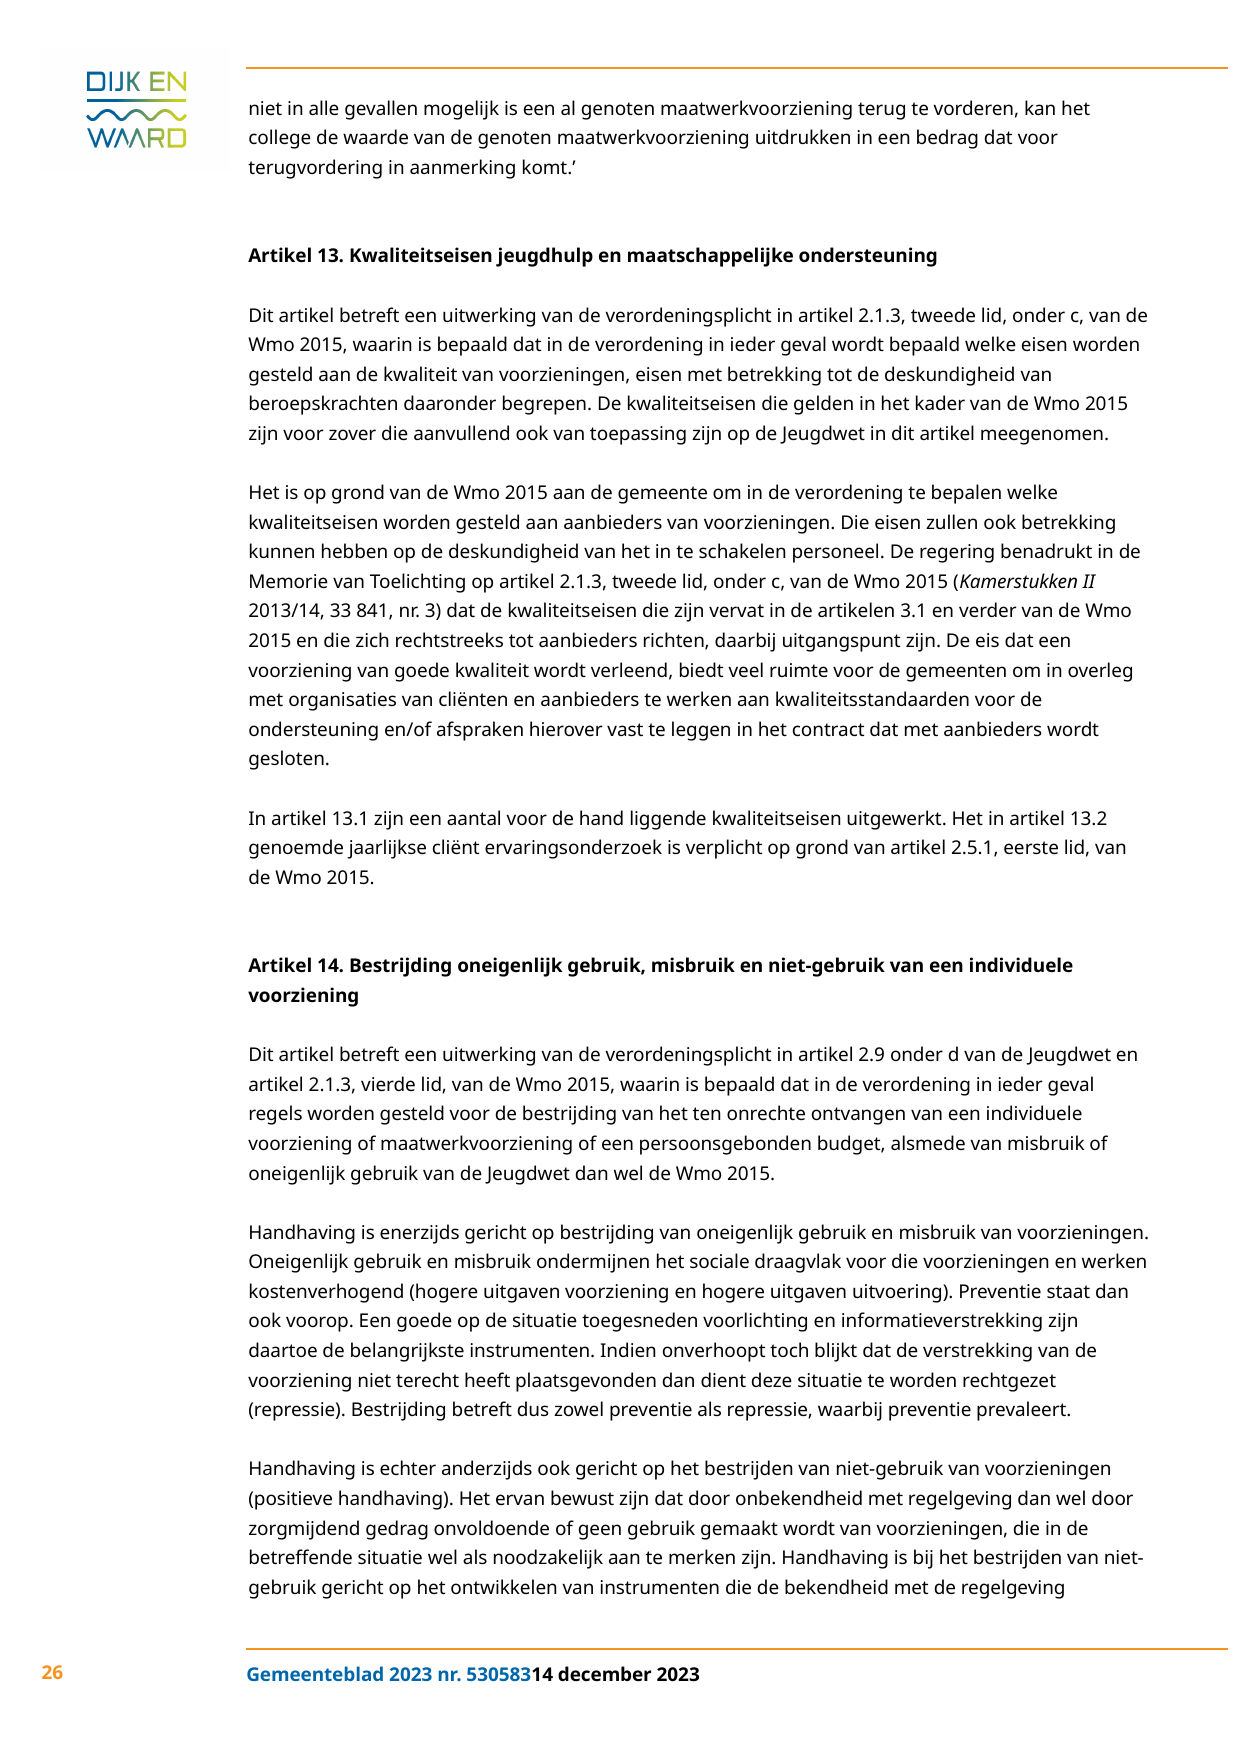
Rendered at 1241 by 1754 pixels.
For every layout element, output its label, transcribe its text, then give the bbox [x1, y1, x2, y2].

text Artikel 13. Kwaliteitseisen jeugdhulp en maatschappelijke ondersteuning [248, 243, 1152, 268]
text Handhaving is echter anderzijds ook gericht op het bestrijden van niet-gebruik van voorzieningen (positieve handhaving). Het ervan bewust zijn dat door onbekendheid met regelgeving dan wel door zorgmijdend gedrag onvoldoende of geen gebruik gemaakt wordt van voorzieningen, die in de betreffende situatie wel als noodzakelijk aan te merken zijn. Handhaving is bij het bestrijden van niet-gebruik gericht op het ontwikkelen van instrumenten die de bekendheid met de regelgeving [248, 1456, 1152, 1600]
text Handhaving is enerzijds gericht op bestrijding van oneigenlijk gebruik en misbruik van voorzieningen. Oneigenlijk gebruik en misbruik ondermijnen het sociale draagvlak voor die voorzieningen en werken kostenverhogend (hogere uitgaven voorziening en hogere uitgaven uitvoering). Preventie staat dan ook voorop. Een goede op de situatie toegesneden voorlichting en informatieverstrekking zijn daartoe de belangrijkste instrumenten. Indien onverhoopt toch blijkt dat de verstrekking van de voorziening niet terecht heeft plaatsgevonden dan dient deze situatie te worden rechtgezet (repressie). Bestrijding betreft dus zowel preventie als repressie, waarbij preventie prevaleert. [248, 1219, 1152, 1422]
text Dit artikel betreft een uitwerking van de verordeningsplicht in artikel 2.1.3, tweede lid, onder c, van de Wmo 2015, waarin is bepaald dat in de verordening in ieder geval wordt bepaald welke eisen worden gesteld aan de kwaliteit van voorzieningen, eisen met betrekking tot de deskundigheid van beroepskrachten daaronder begrepen. De kwaliteitseisen die gelden in het kader van de Wmo 2015 zijn voor zover die aanvullend ook van toepassing zijn op de Jeugdwet in dit artikel meegenomen. [248, 302, 1152, 446]
text In artikel 13.1 zijn een aantal voor de hand liggende kwaliteitseisen uitgewerkt. Het in artikel 13.2 genoemde jaarlijkse cliënt ervaringsonderzoek is verplicht op grond van artikel 2.5.1, eerste lid, van de Wmo 2015. [248, 805, 1152, 890]
picture [41, 47, 231, 172]
text Artikel 14. Bestrijding oneigenlijk gebruik, misbruik en niet-gebruik van een individuele voorziening [248, 953, 1152, 1008]
text niet in alle gevallen mogelijk is een al genoten maatwerkvoorziening terug te vorderen, kan het college de waarde van de genoten maatwerkvoorziening uitdrukken in een bedrag dat voor terugvordering in aanmerking komt.’ [248, 95, 1152, 180]
text Het is op grond van de Wmo 2015 aan de gemeente om in de verordening te bepalen welke kwaliteitseisen worden gesteld aan aanbieders van voorzieningen. Die eisen zullen ook betrekking kunnen hebben op de deskundigheid van het in te schakelen personeel. De regering benadrukt in de Memorie van Toelichting op artikel 2.1.3, tweede lid, onder c, van de Wmo 2015 (Kamerstukken II 2013/14, 33 841, nr. 3) dat de kwaliteitseisen die zijn vervat in de artikelen 3.1 en verder van de Wmo 2015 en die zich rechtstreeks tot aanbieders richten, daarbij uitgangspunt zijn. De eis dat een voorziening van goede kwaliteit wordt verleend, biedt veel ruimte voor de gemeenten om in overleg met organisaties van cliënten en aanbieders te werken aan kwaliteitsstandaarden voor de ondersteuning en/of afspraken hierover vast te leggen in het contract dat met aanbieders wordt gesloten. [248, 479, 1152, 771]
text Dit artikel betreft een uitwerking van de verordeningsplicht in artikel 2.9 onder d van de Jeugdwet en artikel 2.1.3, vierde lid, van de Wmo 2015, waarin is bepaald dat in de verordening in ieder geval regels worden gesteld voor de bestrijding van het ten onrechte ontvangen van een individuele voorziening of maatwerkvoorziening of een persoonsgebonden budget, alsmede van misbruik of oneigenlijk gebruik van de Jeugdwet dan wel de Wmo 2015. [248, 1041, 1152, 1186]
